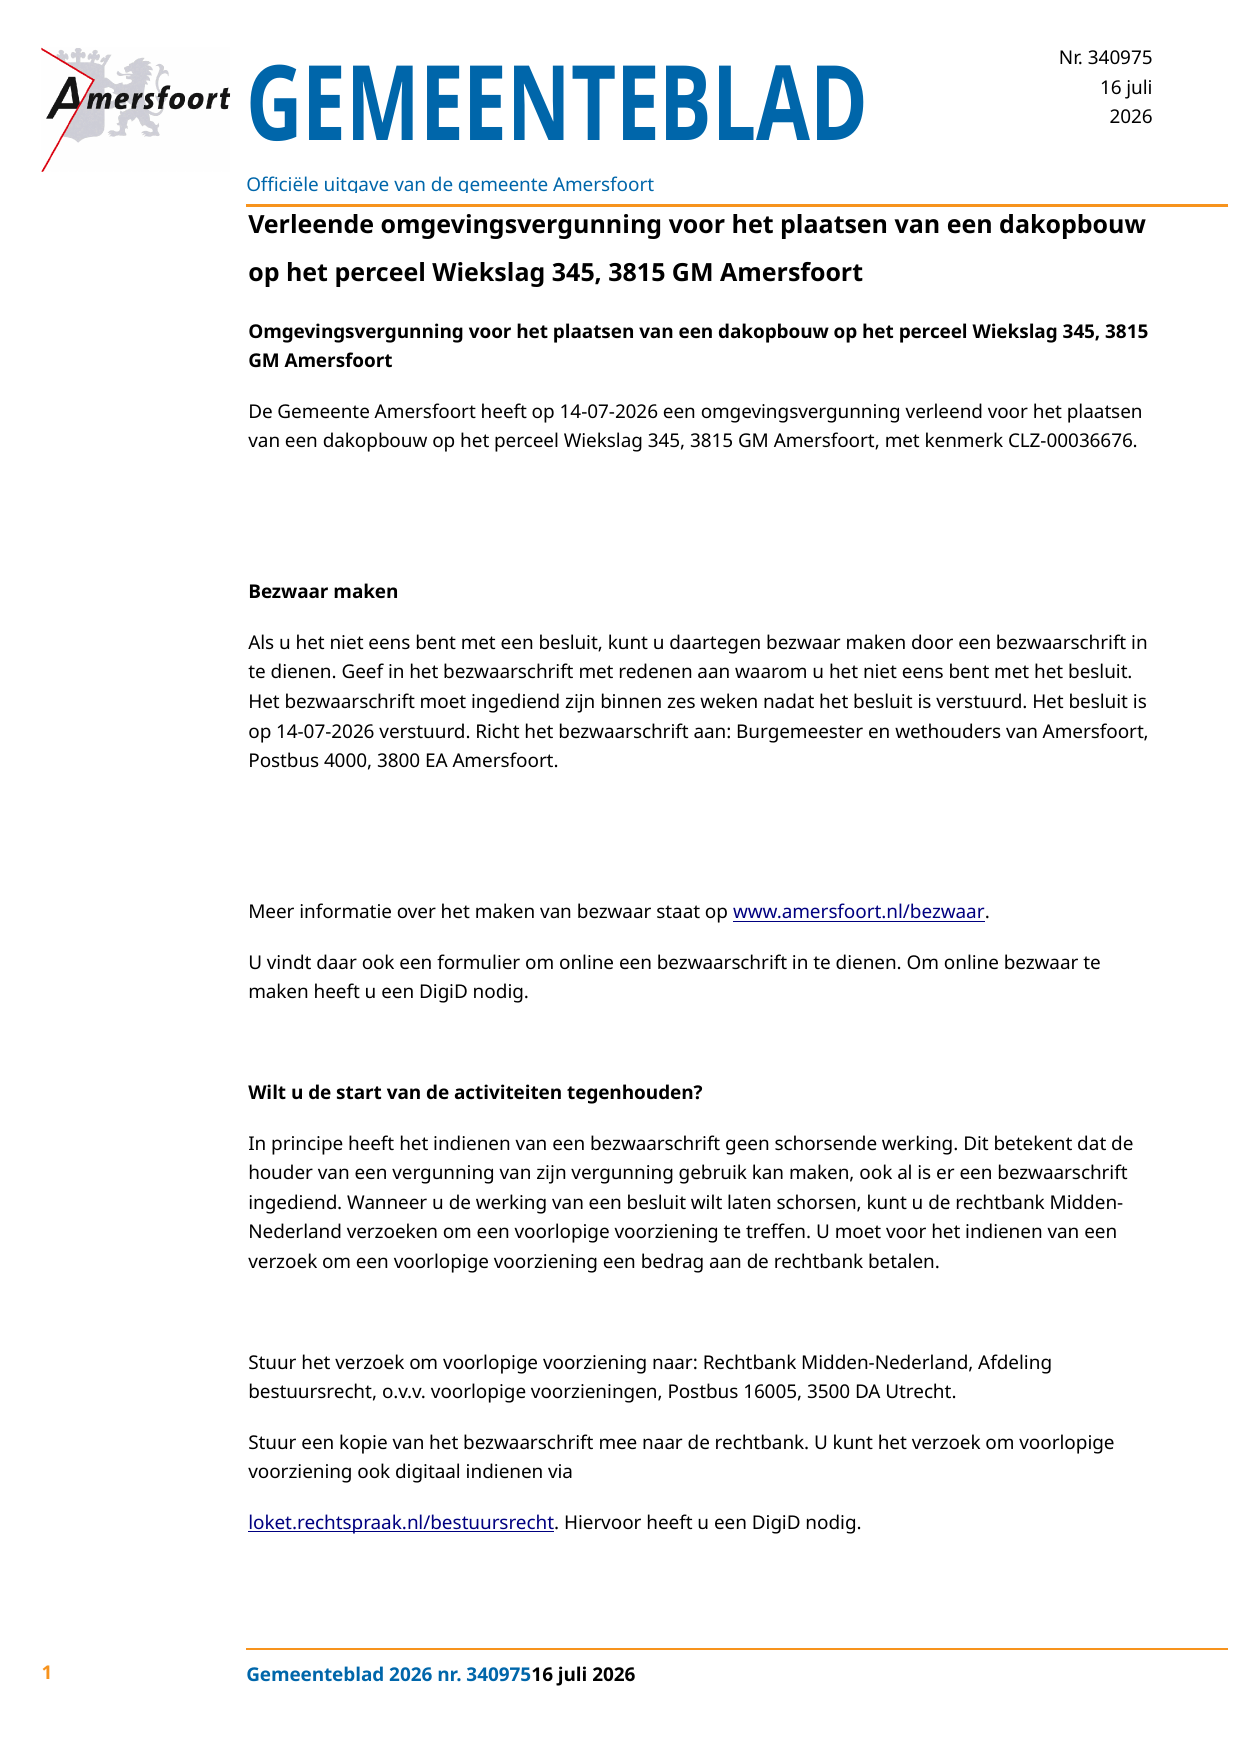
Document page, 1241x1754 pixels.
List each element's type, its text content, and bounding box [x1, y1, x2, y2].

text De Gemeente Amersfoort heeft op 14-07-2026 een omgevingsvergunning verleend voor het plaatsen van een dakopbouw op het perceel Wiekslag 345, 3815 GM Amersfoort, met kenmerk CLZ-00036676. [248, 398, 1152, 453]
text Wilt u de start van de activiteiten tegenhouden? [248, 1079, 1152, 1105]
picture [41, 47, 231, 172]
text Stuur het verzoek om voorlopige voorziening naar: Rechtbank Midden-Nederland, Afdeling bestuursrecht, o.v.v. voorlopige voorzieningen, Postbus 16005, 3500 DA Utrecht. [248, 1349, 1152, 1404]
text Verleende omgevingsvergunning voor het plaatsen van een dakopbouw op het perceel Wiekslag 345, 3815 GM Amersfoort [248, 207, 1152, 288]
text Stuur een kopie van het bezwaarschrift mee naar de rechtbank. U kunt het verzoek om voorlopige voorziening ook digitaal indienen via [248, 1429, 1152, 1484]
text loket.rechtspraak.nl/bestuursrecht. Hiervoor heeft u een DigiD nodig. [248, 1509, 1152, 1535]
text Bezwaar maken [248, 579, 1152, 604]
text Als u het niet eens bent met een besluit, kunt u daartegen bezwaar maken door een bezwaarschrift in te dienen. Geef in het bezwaarschrift met redenen aan waarom u het niet eens bent met het besluit. Het bezwaarschrift moet ingediend zijn binnen zes weken nadat het besluit is verstuurd. Het besluit is op 14-07-2026 verstuurd. Richt het bezwaarschrift aan: Burgemeester en wethouders van Amersfoort, Postbus 4000, 3800 EA Amersfoort. [248, 629, 1152, 773]
text Omgevingsvergunning voor het plaatsen van een dakopbouw op het perceel Wiekslag 345, 3815 GM Amersfoort [248, 318, 1152, 373]
text In principe heeft het indienen van een bezwaarschrift geen schorsende werking. Dit betekent dat de houder van een vergunning van zijn vergunning gebruik kan maken, ook al is er een bezwaarschrift ingediend. Wanneer u de werking van een besluit wilt laten schorsen, kunt u de rechtbank Midden-Nederland verzoeken om een voorlopige voorziening te treffen. U moet voor het indienen van een verzoek om een voorlopige voorziening een bedrag aan de rechtbank betalen. [248, 1130, 1152, 1274]
text Meer informatie over het maken van bezwaar staat op www.amersfoort.nl/bezwaar. [248, 899, 1152, 924]
text U vindt daar ook een formulier om online een bezwaarschrift in te dienen. Om online bezwaar te maken heeft u een DigiD nodig. [248, 949, 1152, 1004]
